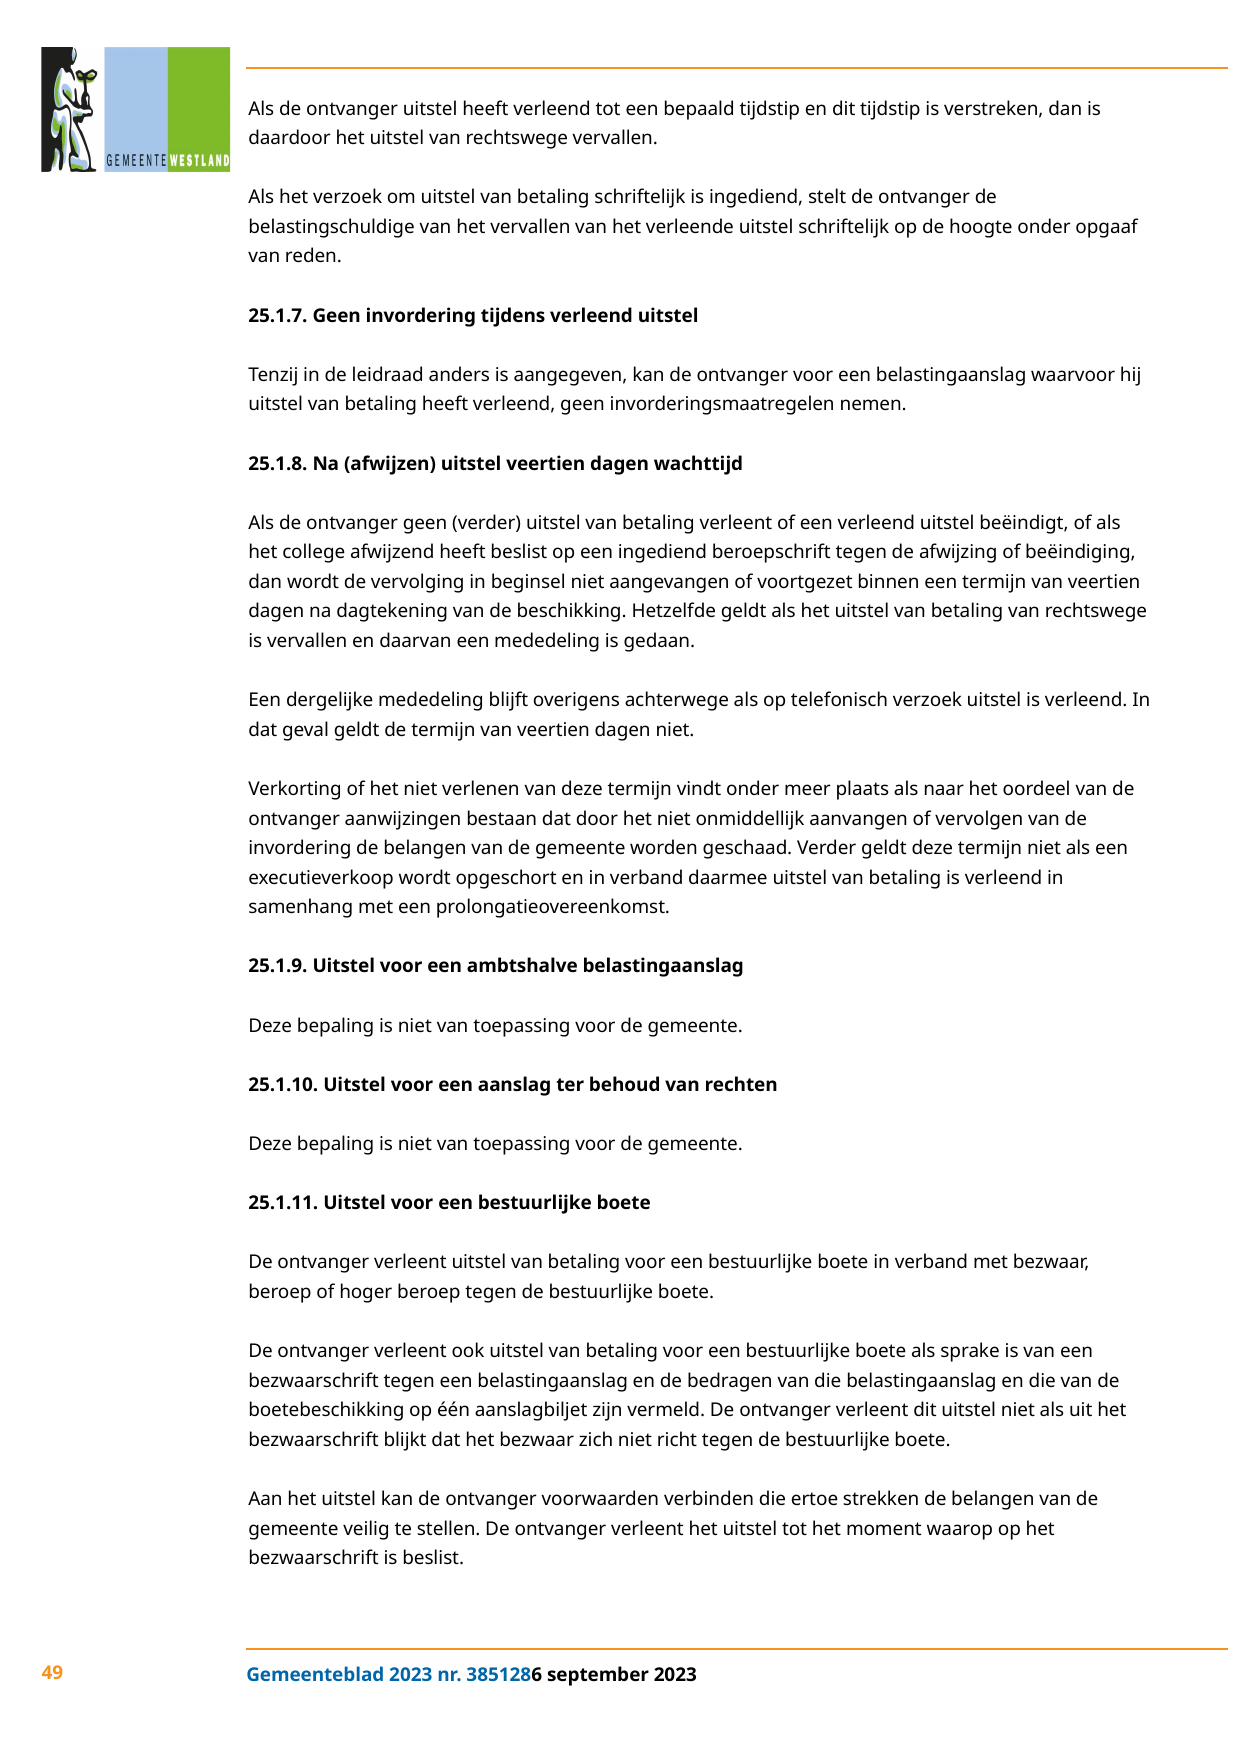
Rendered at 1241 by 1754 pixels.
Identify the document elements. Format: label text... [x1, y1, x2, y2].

text De ontvanger verleent ook uitstel van betaling voor een bestuurlijke boete als sprake is van een bezwaarschrift tegen een belastingaanslag en de bedragen van die belastingaanslag en die van de boetebeschikking op één aanslagbiljet zijn vermeld. De ontvanger verleent dit uitstel niet als uit het bezwaarschrift blijkt dat het bezwaar zich niet richt tegen de bestuurlijke boete. [248, 1337, 1152, 1452]
text Als de ontvanger uitstel heeft verleend tot een bepaald tijdstip en dit tijdstip is verstreken, dan is daardoor het uitstel van rechtswege vervallen. [248, 95, 1152, 150]
text Deze bepaling is niet van toepassing voor de gemeente. [248, 1130, 1152, 1156]
text Als het verzoek om uitstel van betaling schriftelijk is ingediend, stelt de ontvanger de belastingschuldige van het vervallen van het verleende uitstel schriftelijk op de hoogte onder opgaaf van reden. [248, 183, 1152, 268]
text Tenzij in de leidraad anders is aangegeven, kan de ontvanger voor een belastingaanslag waarvoor hij uitstel van betaling heeft verleend, geen invorderingsmaatregelen nemen. [248, 361, 1152, 416]
text Een dergelijke mededeling blijft overigens achterwege als op telefonisch verzoek uitstel is verleend. In dat geval geldt de termijn van veertien dagen niet. [248, 686, 1152, 742]
text 25.1.8. Na (afwijzen) uitstel veertien dagen wachttijd [248, 450, 1152, 476]
text Aan het uitstel kan de ontvanger voorwaarden verbinden die ertoe strekken de belangen van de gemeente veilig te stellen. De ontvanger verleent het uitstel tot het moment waarop op het bezwaarschrift is beslist. [248, 1485, 1152, 1570]
text 25.1.11. Uitstel voor een bestuurlijke boete [248, 1189, 1152, 1215]
text 25.1.10. Uitstel voor een aanslag ter behoud van rechten [248, 1071, 1152, 1097]
text Deze bepaling is niet van toepassing voor de gemeente. [248, 1012, 1152, 1038]
text 25.1.9. Uitstel voor een ambtshalve belastingaanslag [248, 953, 1152, 978]
text Als de ontvanger geen (verder) uitstel van betaling verleent of een verleend uitstel beëindigt, of als het college afwijzend heeft beslist op een ingediend beroepschrift tegen de afwijzing of beëindiging, dan wordt de vervolging in beginsel niet aangevangen of voortgezet binnen een termijn van veertien dagen na dagtekening van de beschikking. Hetzelfde geldt als het uitstel van betaling van rechtswege is vervallen en daarvan een mededeling is gedaan. [248, 509, 1152, 653]
text De ontvanger verleent uitstel van betaling voor een bestuurlijke boete in verband met bezwaar, beroep of hoger beroep tegen de bestuurlijke boete. [248, 1248, 1152, 1304]
picture [41, 47, 231, 172]
text Verkorting of het niet verlenen van deze termijn vindt onder meer plaats als naar het oordeel van de ontvanger aanwijzingen bestaan dat door het niet onmiddellijk aanvangen of vervolgen van de invordering de belangen van de gemeente worden geschaad. Verder geldt deze termijn niet als een executieverkoop wordt opgeschort en in verband daarmee uitstel van betaling is verleend in samenhang met een prolongatieovereenkomst. [248, 775, 1152, 919]
text 25.1.7. Geen invordering tijdens verleend uitstel [248, 302, 1152, 328]
